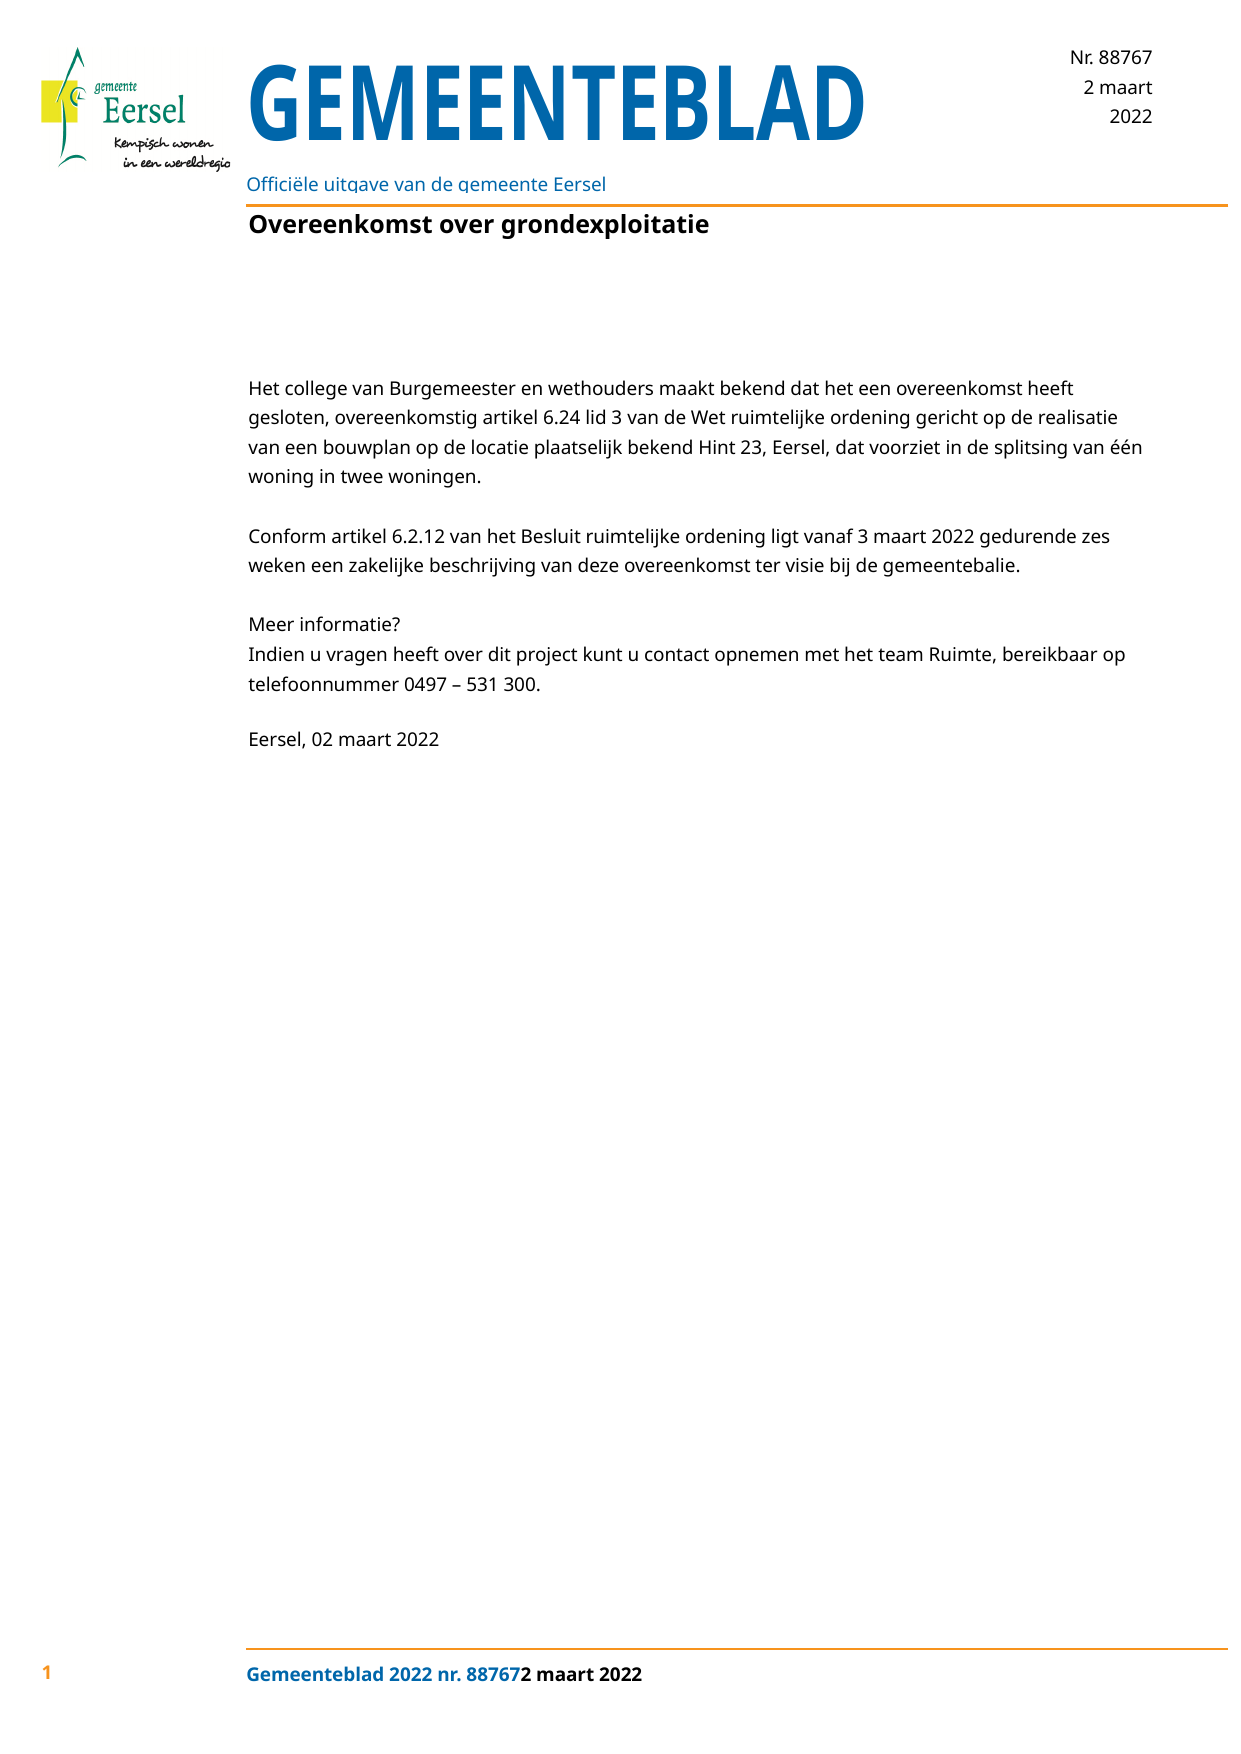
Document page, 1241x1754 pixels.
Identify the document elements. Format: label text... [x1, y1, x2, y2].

text Eersel, 02 maart 2022 [248, 726, 1152, 752]
text Meer informatie? [248, 612, 1152, 637]
text Conform artikel 6.2.12 van het Besluit ruimtelijke ordening ligt vanaf 3 maart 2022 gedurende zes weken een zakelijke beschrijving van deze overeenkomst ter visie bij de gemeentebalie. [248, 523, 1152, 578]
text Indien u vragen heeft over dit project kunt u contact opnemen met het team Ruimte, bereikbaar op telefoonnummer 0497 – 531 300. [248, 641, 1152, 696]
text Het college van Burgemeester en wethouders maakt bekend dat het een overeenkomst heeft gesloten, overeenkomstig artikel 6.24 lid 3 van de Wet ruimtelijke ordening gericht op de realisatie van een bouwplan op de locatie plaatselijk bekend Hint 23, Eersel, dat voorziet in de splitsing van één woning in twee woningen. [248, 375, 1152, 489]
picture [41, 47, 231, 172]
text Overeenkomst over grondexploitatie [248, 207, 1152, 241]
